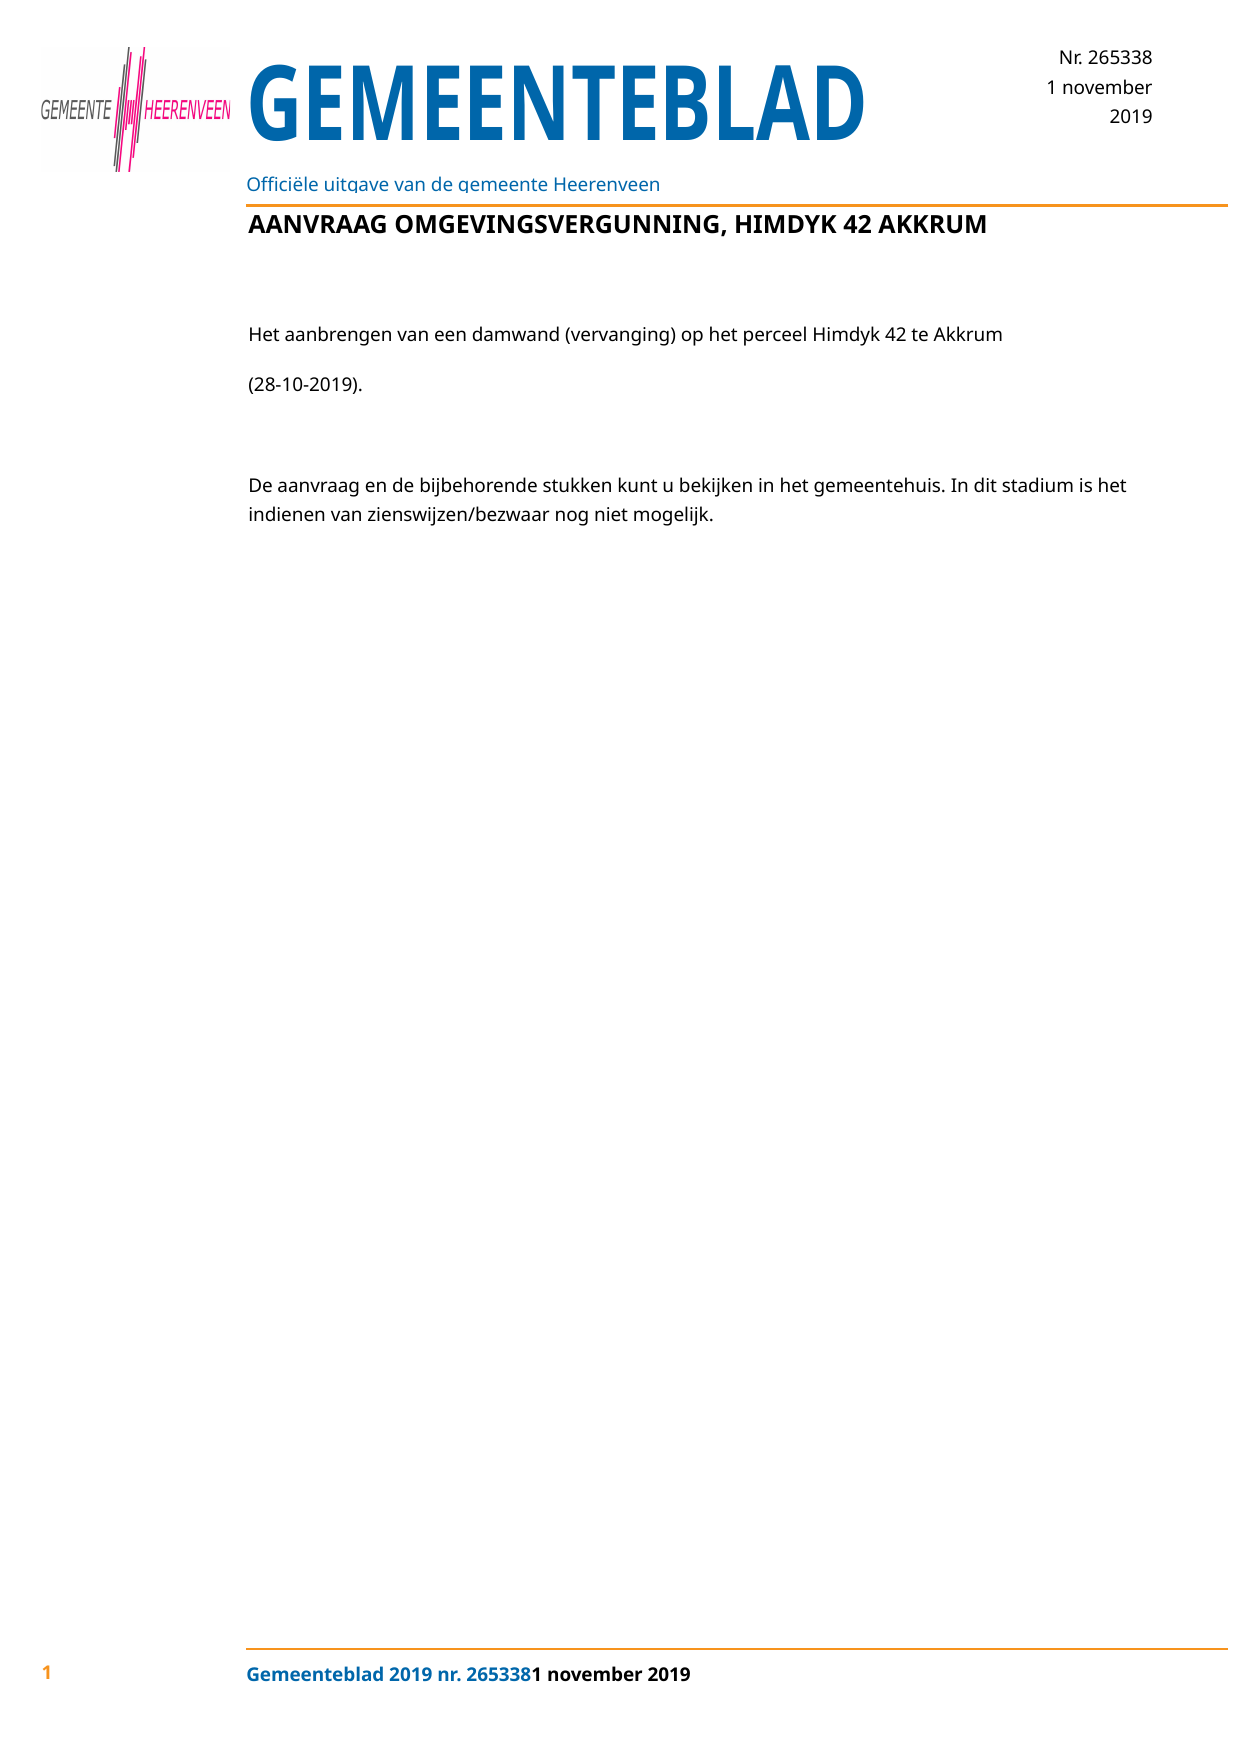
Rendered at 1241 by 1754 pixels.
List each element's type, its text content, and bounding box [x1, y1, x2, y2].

text AANVRAAG OMGEVINGSVERGUNNING, HIMDYK 42 AKKRUM [248, 207, 1152, 241]
text De aanvraag en de bijbehorende stukken kunt u bekijken in het gemeentehuis. In dit stadium is het indienen van zienswijzen/bezwaar nog niet mogelijk. [248, 472, 1152, 527]
text (28-10-2019). [248, 371, 1152, 397]
text Het aanbrengen van een damwand (vervanging) op het perceel Himdyk 42 te Akkrum [248, 321, 1152, 346]
picture [41, 47, 231, 172]
